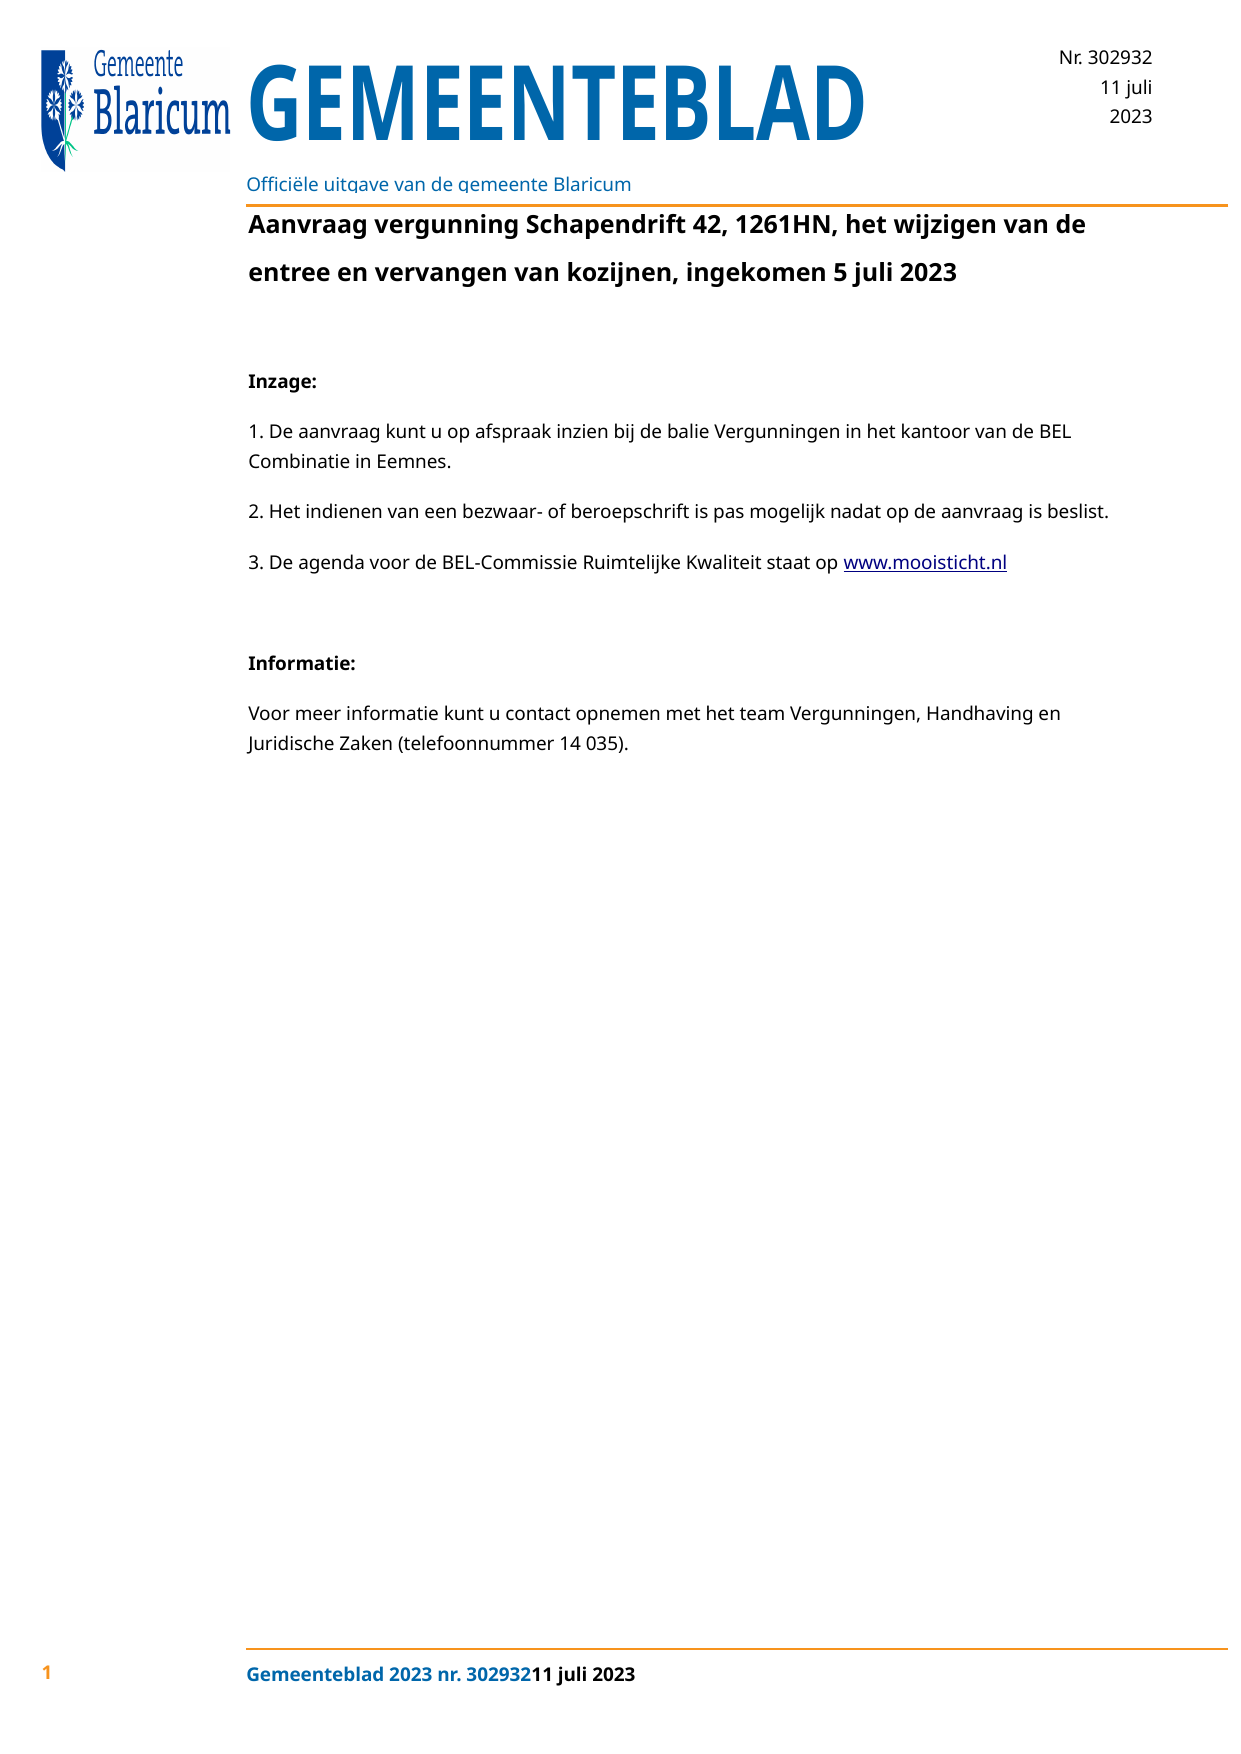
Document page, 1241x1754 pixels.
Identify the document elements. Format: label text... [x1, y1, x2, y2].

text 2. Het indienen van een bezwaar- of beroepschrift is pas mogelijk nadat op de aanvraag is beslist. [248, 499, 1152, 524]
text 1. De aanvraag kunt u op afspraak inzien bij de balie Vergunningen in het kantoor van de BEL Combinatie in Eemnes. [248, 419, 1152, 474]
text Aanvraag vergunning Schapendrift 42, 1261HN, het wijzigen van de entree en vervangen van kozijnen, ingekomen 5 juli 2023 [248, 207, 1152, 288]
text Informatie: [248, 650, 1152, 676]
text Voor meer informatie kunt u contact opnemen met het team Vergunningen, Handhaving en Juridische Zaken (telefoonnummer 14 035). [248, 700, 1152, 756]
text Inzage: [248, 368, 1152, 394]
picture [41, 47, 231, 172]
text 3. De agenda voor de BEL-Commissie Ruimtelijke Kwaliteit staat op www.mooisticht.nl [248, 549, 1152, 575]
